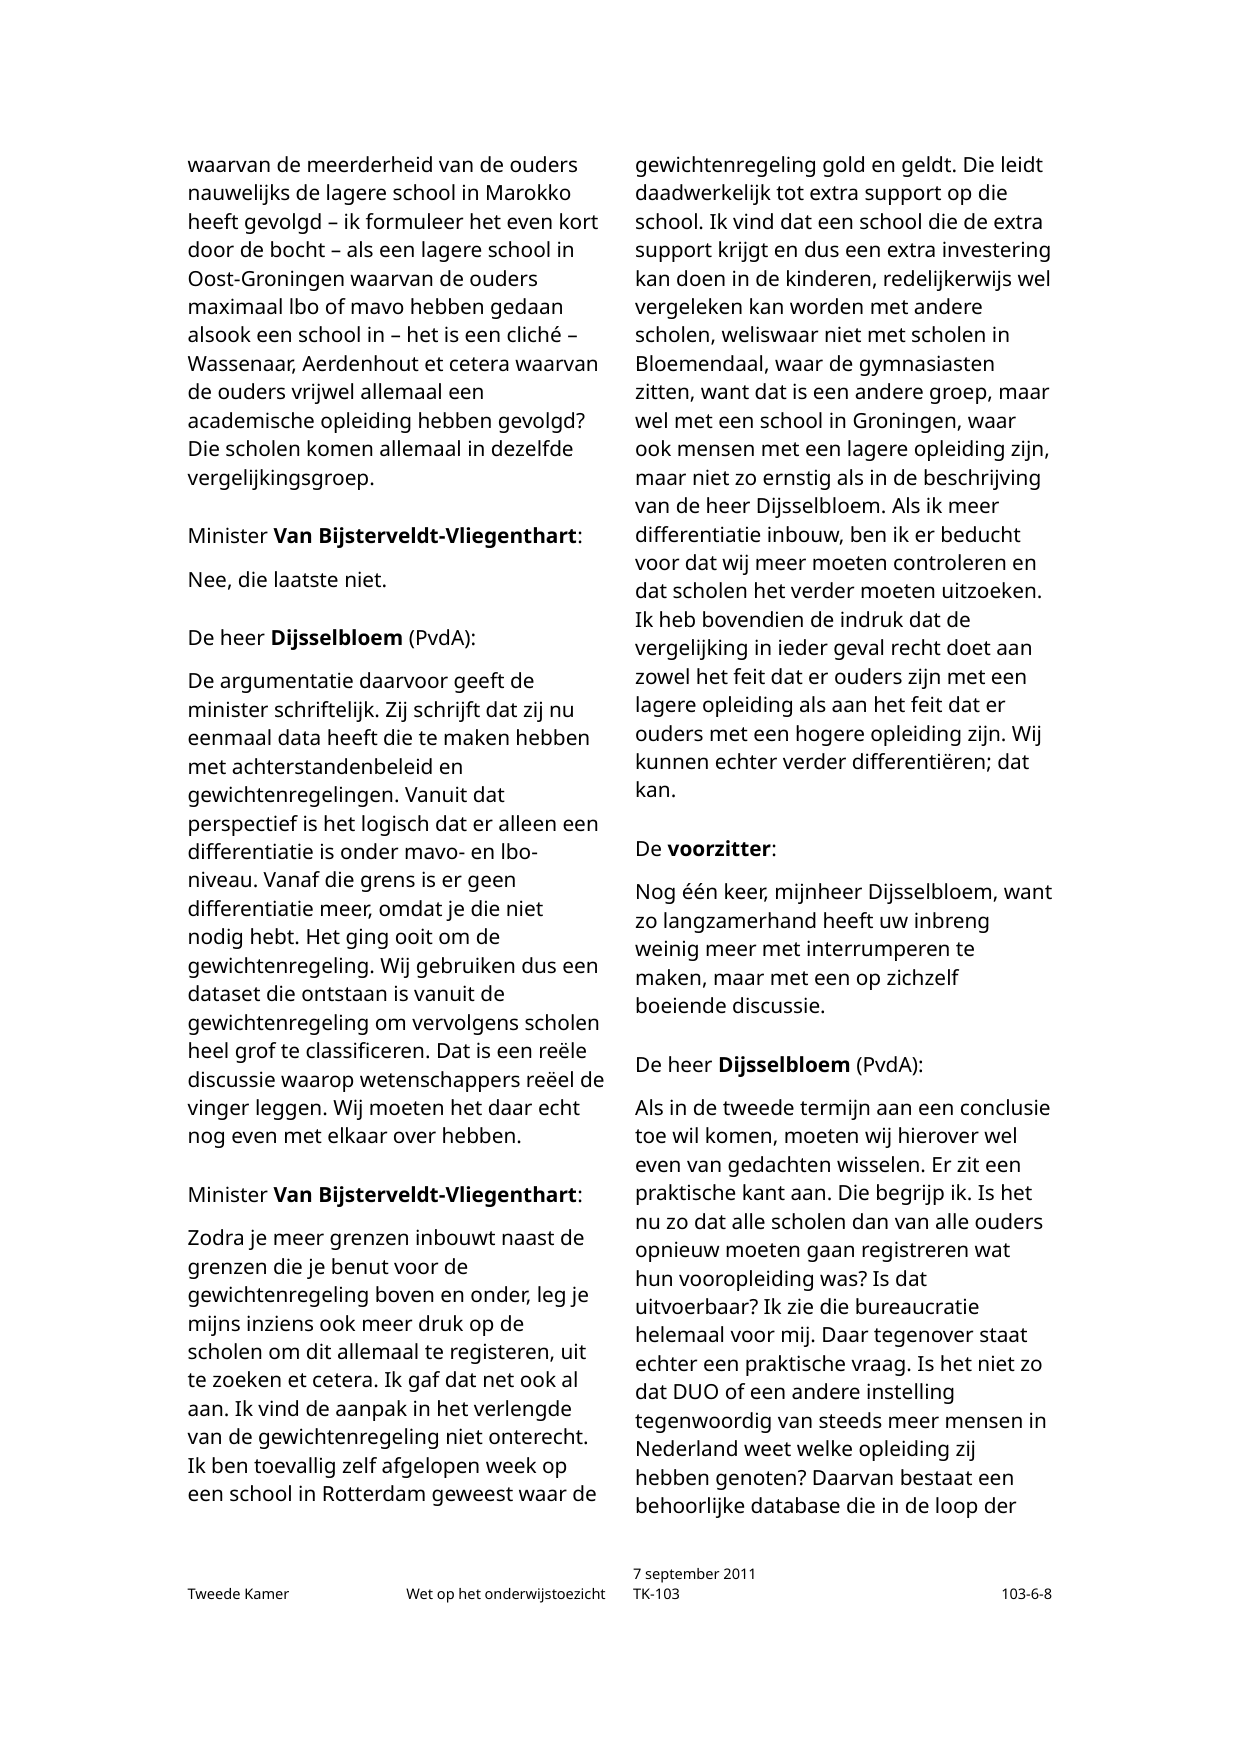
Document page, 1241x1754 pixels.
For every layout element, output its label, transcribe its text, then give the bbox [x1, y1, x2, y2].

text Nee, die laatste niet. [187, 565, 605, 593]
text Minister Van Bijsterveldt-Vliegenthart: [187, 1180, 605, 1208]
text Minister Van Bijsterveldt-Vliegenthart: [187, 521, 605, 550]
text De heer Dijsselbloem (PvdA): [635, 1050, 1053, 1078]
text Nog één keer, mijnheer Dijsselbloem, want zo langzamerhand heeft uw inbreng weinig meer met interrumperen te maken, maar met een op zichzelf boeiende discussie. [635, 877, 1053, 1020]
text De voorzitter: [635, 834, 1053, 862]
text De heer Dijsselbloem (PvdA): [187, 623, 605, 652]
text Zodra je meer grenzen inbouwt naast de grenzen die je benut voor de gewichtenregeling boven en onder, leg je mijns inziens ook meer druk op de scholen om dit allemaal te registeren, uit te zoeken et cetera. Ik gaf dat net ook al aan. Ik vind de aanpak in het verlengde van de gewichtenregeling niet onterecht. Ik ben toevallig zelf afgelopen week op een school in Rotterdam geweest waar de [187, 1223, 605, 1508]
text Als in de tweede termijn aan een conclusie toe wil komen, moeten wij hierover wel even van gedachten wisselen. Er zit een praktische kant aan. Die begrijp ik. Is het nu zo dat alle scholen dan van alle ouders opnieuw moeten gaan registreren wat hun vooropleiding was? Is dat uitvoerbaar? Ik zie die bureaucratie helemaal voor mij. Daar tegenover staat echter een praktische vraag. Is het niet zo dat DUO of een andere instelling tegenwoordig van steeds meer mensen in Nederland weet welke opleiding zij hebben genoten? Daarvan bestaat een behoorlijke database die in de loop der [635, 1093, 1053, 1520]
text De argumentatie daarvoor geeft de minister schriftelijk. Zij schrijft dat zij nu eenmaal data heeft die te maken hebben met achterstandenbeleid en gewichtenregelingen. Vanuit dat perspectief is het logisch dat er alleen een differentiatie is onder mavo- en lbo-niveau. Vanaf die grens is er geen differentiatie meer, omdat je die niet nodig hebt. Het ging ooit om de gewichtenregeling. Wij gebruiken dus een dataset die ontstaan is vanuit de gewichtenregeling om vervolgens scholen heel grof te classificeren. Dat is een reële discussie waarop wetenschappers reëel de vinger leggen. Wij moeten het daar echt nog even met elkaar over hebben. [187, 667, 605, 1150]
text gewichtenregeling gold en geldt. Die leidt daadwerkelijk tot extra support op die school. Ik vind dat een school die de extra support krijgt en dus een extra investering kan doen in de kinderen, redelijkerwijs wel vergeleken kan worden met andere scholen, weliswaar niet met scholen in Bloemendaal, waar de gymnasiasten zitten, want dat is een andere groep, maar wel met een school in Groningen, waar ook mensen met een lagere opleiding zijn, maar niet zo ernstig als in de beschrijving van de heer Dijsselbloem. Als ik meer differentiatie inbouw, ben ik er beducht voor dat wij meer moeten controleren en dat scholen het verder moeten uitzoeken. Ik heb bovendien de indruk dat de vergelijking in ieder geval recht doet aan zowel het feit dat er ouders zijn met een lagere opleiding als aan het feit dat er ouders met een hogere opleiding zijn. Wij kunnen echter verder differentiëren; dat kan. [635, 150, 1053, 804]
text waarvan de meerderheid van de ouders nauwelijks de lagere school in Marokko heeft gevolgd – ik formuleer het even kort door de bocht – als een lagere school in Oost-Groningen waarvan de ouders maximaal lbo of mavo hebben gedaan alsook een school in – het is een cliché – Wassenaar, Aerdenhout et cetera waarvan de ouders vrijwel allemaal een academische opleiding hebben gevolgd? Die scholen komen allemaal in dezelfde vergelijkingsgroep. [187, 150, 605, 491]
